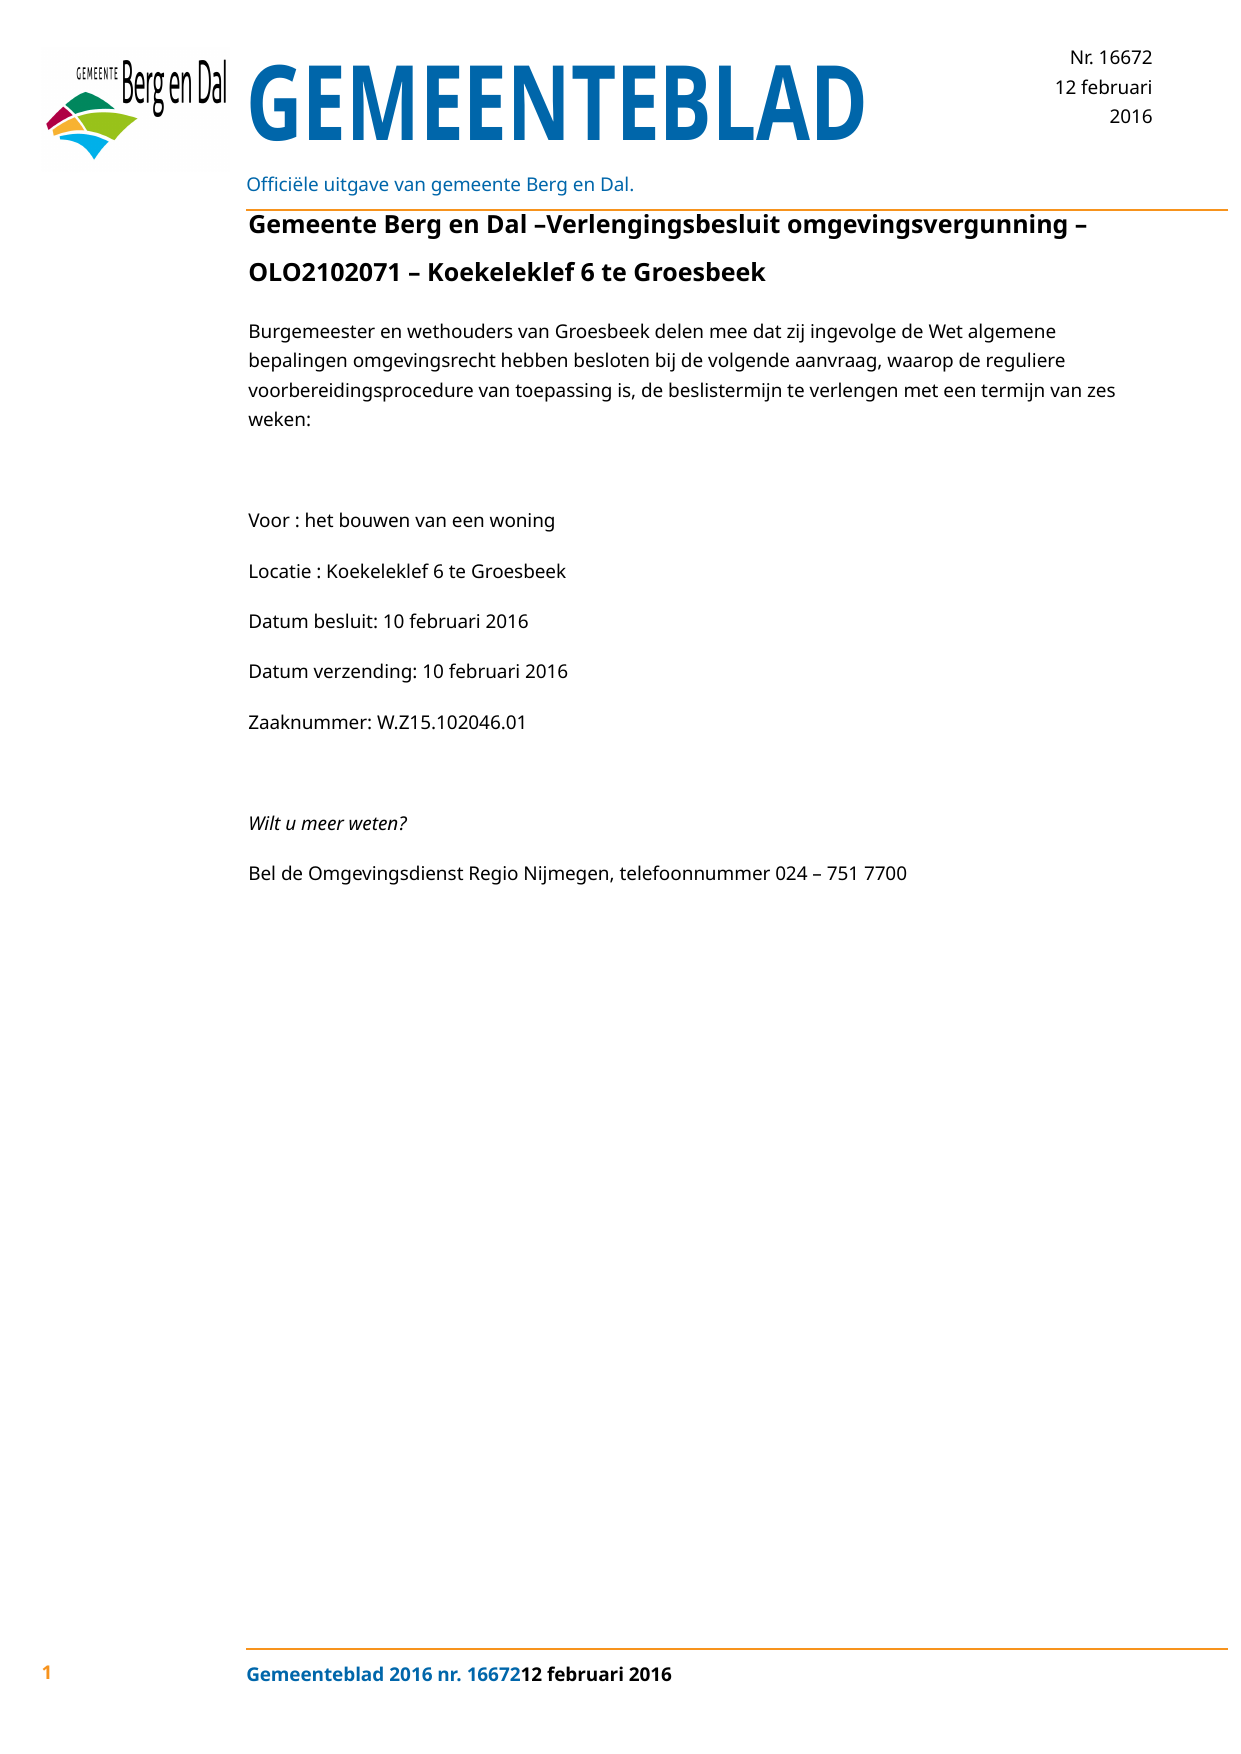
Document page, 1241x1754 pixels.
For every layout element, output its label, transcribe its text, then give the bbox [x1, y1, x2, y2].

text Datum verzending: 10 februari 2016 [248, 659, 1152, 684]
text Bel de Omgevingsdienst Regio Nijmegen, telefoonnummer 024 – 751 7700 [248, 860, 1152, 886]
text Locatie : Koekeleklef 6 te Groesbeek [248, 558, 1152, 584]
text Voor : het bouwen van een woning [248, 507, 1152, 533]
text Datum besluit: 10 februari 2016 [248, 608, 1152, 634]
text Wilt u meer weten? [248, 810, 1152, 836]
text Burgemeester en wethouders van Groesbeek delen mee dat zij ingevolge de Wet algemene bepalingen omgevingsrecht hebben besloten bij de volgende aanvraag, waarop de reguliere voorbereidingsprocedure van toepassing is, de beslistermijn te verlengen met een termijn van zes weken: [248, 318, 1152, 432]
picture [41, 47, 231, 172]
text Gemeente Berg en Dal –Verlengingsbesluit omgevingsvergunning – OLO2102071 – Koekeleklef 6 te Groesbeek [248, 211, 1152, 288]
text Zaaknummer: W.Z15.102046.01 [248, 709, 1152, 735]
